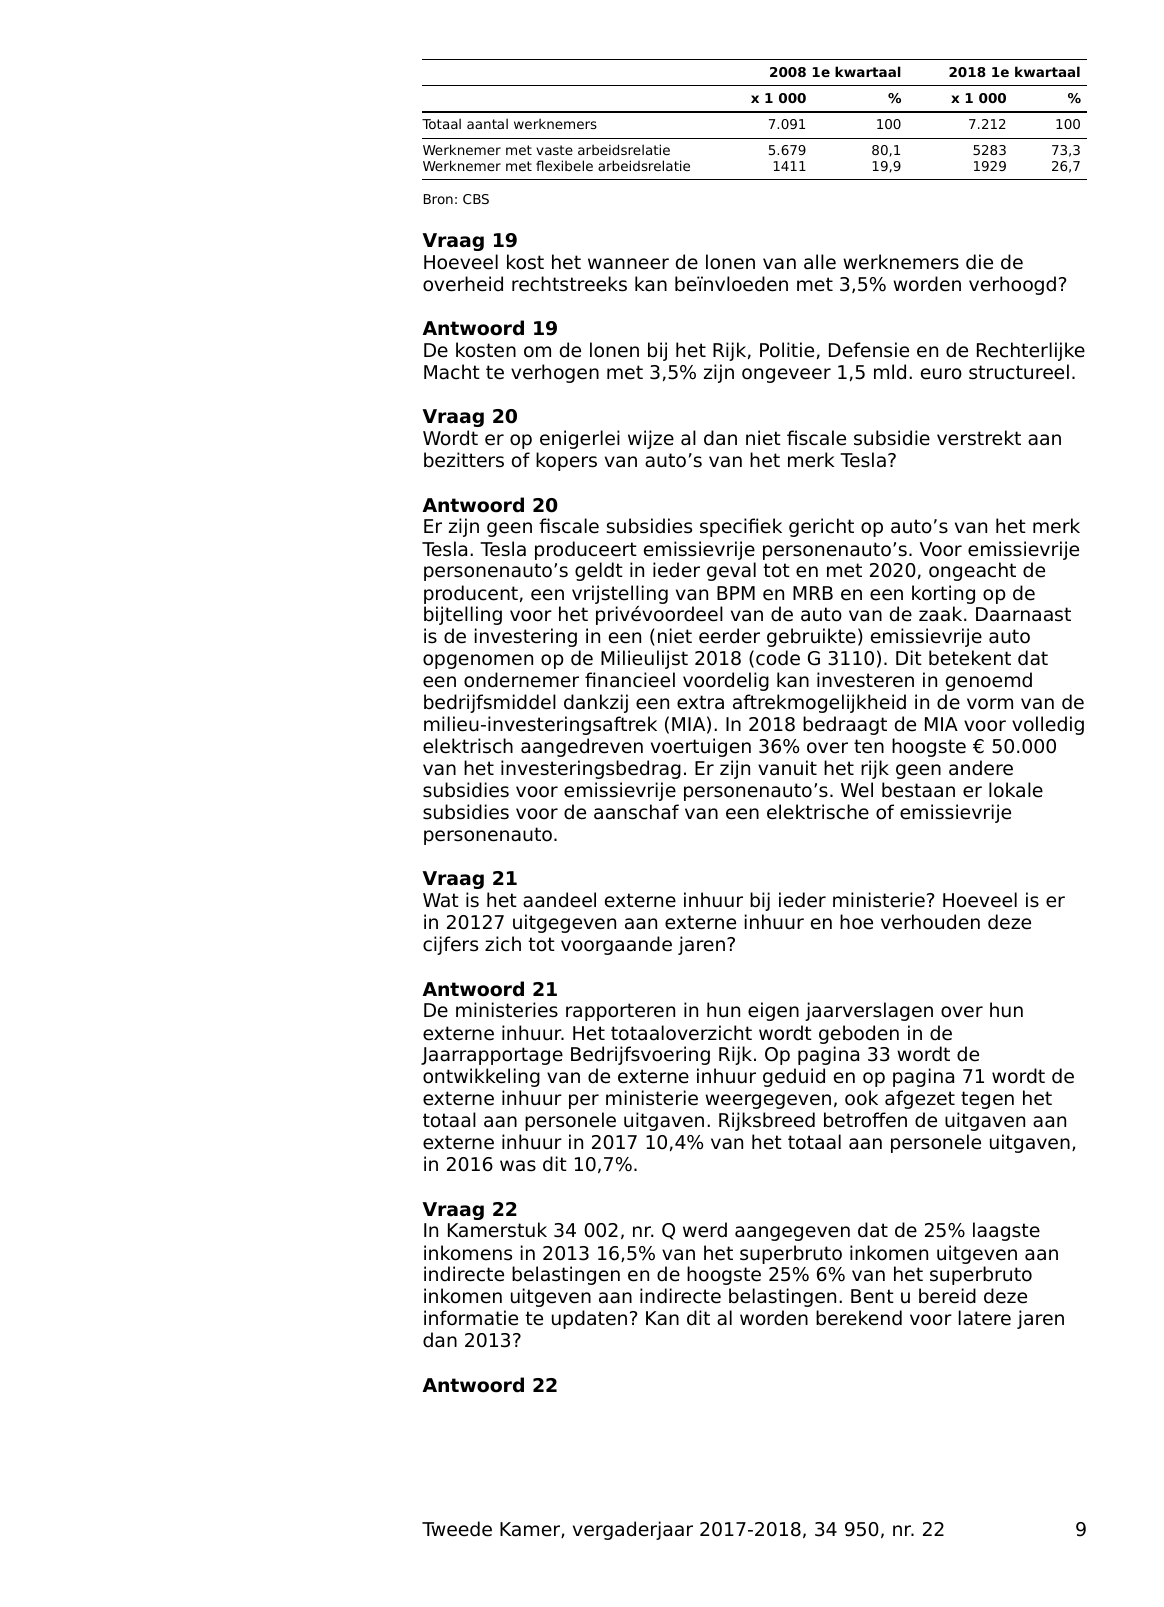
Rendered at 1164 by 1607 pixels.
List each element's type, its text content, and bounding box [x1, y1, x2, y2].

table_cell % [1013, 86, 1087, 111]
table_cell 7.091 [707, 113, 812, 137]
table_header 2008 1e kwartaal [707, 60, 907, 85]
text Wat is het aandeel externe inhuur bij ieder ministerie? Hoeveel is er in 20127 uitgegeven aan externe inhuur en hoe verhouden deze cijfers zich tot voorgaande jaren? [422, 890, 1087, 956]
table_cell 26,7 [1013, 159, 1087, 179]
table_cell 19,9 [812, 159, 907, 179]
text De kosten om de lonen bij het Rijk, Politie, Defensie en de Rechterlijke Macht te verhogen met 3,5% zijn ongeveer 1,5 mld. euro structureel. [422, 340, 1087, 384]
table_cell x 1 000 [907, 86, 1012, 111]
text Vraag 21 [422, 868, 1087, 890]
table_cell 7.212 [907, 113, 1012, 137]
text Vraag 20 [422, 406, 1087, 428]
table_cell Werknemer met flexibele arbeidsrelatie [422, 159, 707, 179]
table_cell 73,3 [1013, 139, 1087, 159]
table_cell 5.679 [707, 139, 812, 159]
text In Kamerstuk 34 002, nr. Q werd aangegeven dat de 25% laagste inkomens in 2013 16,5% van het superbruto inkomen uitgeven aan indirecte belastingen en de hoogste 25% 6% van het superbruto inkomen uitgeven aan indirecte belastingen. Bent u bereid deze informatie te updaten? Kan dit al worden berekend voor latere jaren dan 2013? [422, 1220, 1087, 1352]
table_cell Bron: CBS [422, 180, 1087, 208]
table_cell 80,1 [812, 139, 907, 159]
text Antwoord 22 [422, 1374, 1087, 1396]
table_header 2018 1e kwartaal [907, 60, 1087, 85]
table_cell 5283 [907, 139, 1012, 159]
table_cell x 1 000 [707, 86, 812, 111]
text Antwoord 19 [422, 318, 1087, 340]
text Wordt er op enigerlei wijze al dan niet fiscale subsidie verstrekt aan bezitters of kopers van auto’s van het merk Tesla? [422, 428, 1087, 472]
table_cell 100 [1013, 113, 1087, 137]
text Antwoord 20 [422, 494, 1087, 516]
table_cell 1929 [907, 159, 1012, 179]
table_cell [422, 86, 707, 111]
text Vraag 22 [422, 1198, 1087, 1220]
table_cell Totaal aantal werknemers [422, 113, 707, 137]
table_header [422, 60, 707, 85]
table_cell 100 [812, 113, 907, 137]
table_cell % [812, 86, 907, 111]
text Hoeveel kost het wanneer de lonen van alle werknemers die de overheid rechtstreeks kan beïnvloeden met 3,5% worden verhoogd? [422, 252, 1087, 296]
table_cell 1411 [707, 159, 812, 179]
text Antwoord 21 [422, 978, 1087, 1000]
text Er zijn geen fiscale subsidies specifiek gericht op auto’s van het merk Tesla. Tesla produceert emissievrije personenauto’s. Voor emissievrije personenauto’s geldt in ieder geval tot en met 2020, ongeacht de producent, een vrijstelling van BPM en MRB en een korting op de bijtelling voor het privévoordeel van de auto van de zaak. Daarnaast is de investering in een (niet eerder gebruikte) emissievrije auto opgenomen op de Milieulijst 2018 (code G 3110). Dit betekent dat een ondernemer financieel voordelig kan investeren in genoemd bedrijfsmiddel dankzij een extra aftrekmogelijkheid in de vorm van de milieu-investeringsaftrek (MIA). In 2018 bedraagt de MIA voor volledig elektrisch aangedreven voertuigen 36% over ten hoogste € 50.000 van het investeringsbedrag. Er zijn vanuit het rijk geen andere subsidies voor emissievrije personenauto’s. Wel bestaan er lokale subsidies voor de aanschaf van een elektrische of emissievrije personenauto. [422, 516, 1087, 846]
text De ministeries rapporteren in hun eigen jaarverslagen over hun externe inhuur. Het totaaloverzicht wordt geboden in de Jaarrapportage Bedrijfsvoering Rijk. Op pagina 33 wordt de ontwikkeling van de externe inhuur geduid en op pagina 71 wordt de externe inhuur per ministerie weergegeven, ook afgezet tegen het totaal aan personele uitgaven. Rijksbreed betroffen de uitgaven aan externe inhuur in 2017 10,4% van het totaal aan personele uitgaven, in 2016 was dit 10,7%. [422, 1000, 1087, 1176]
table_cell Werknemer met vaste arbeidsrelatie [422, 139, 707, 159]
text Vraag 19 [422, 230, 1087, 252]
